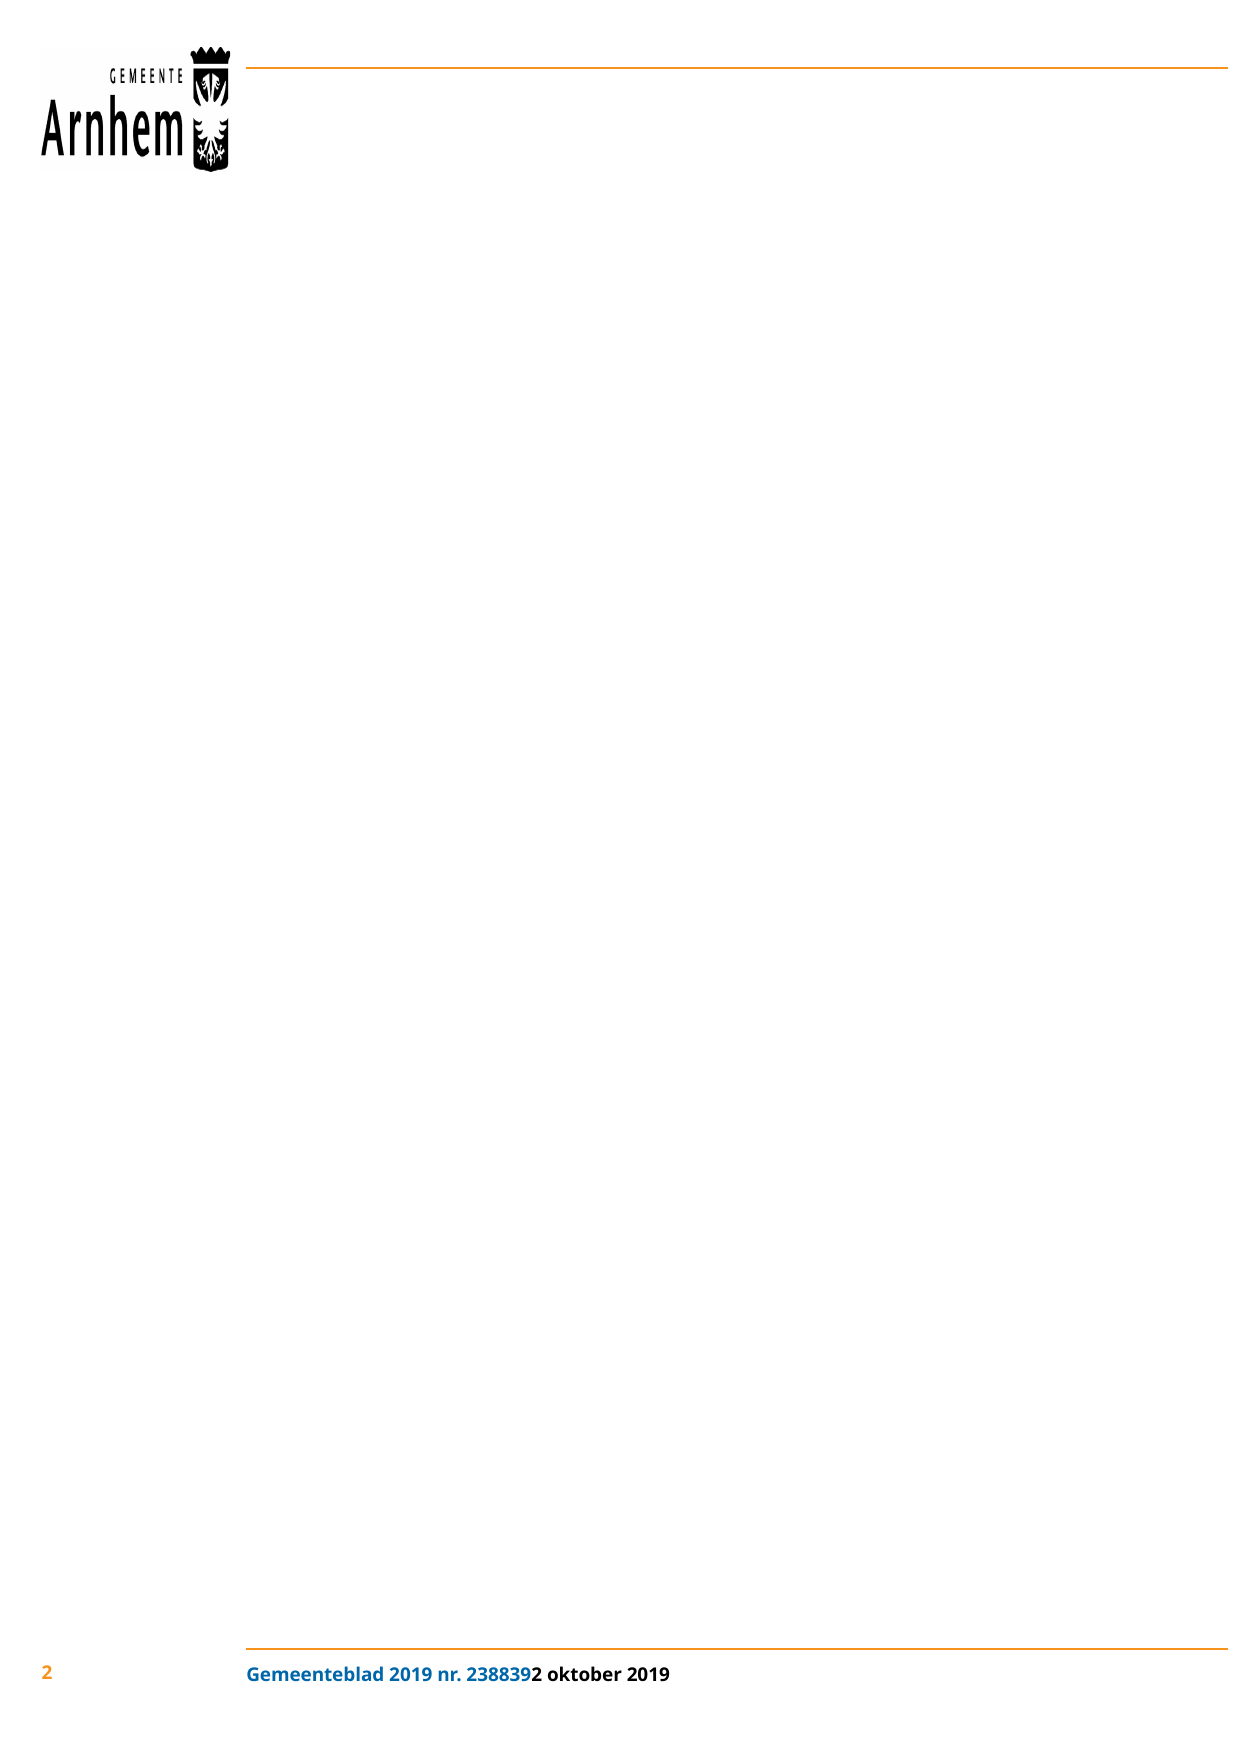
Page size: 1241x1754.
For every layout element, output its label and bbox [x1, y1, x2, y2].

picture [41, 47, 231, 172]
